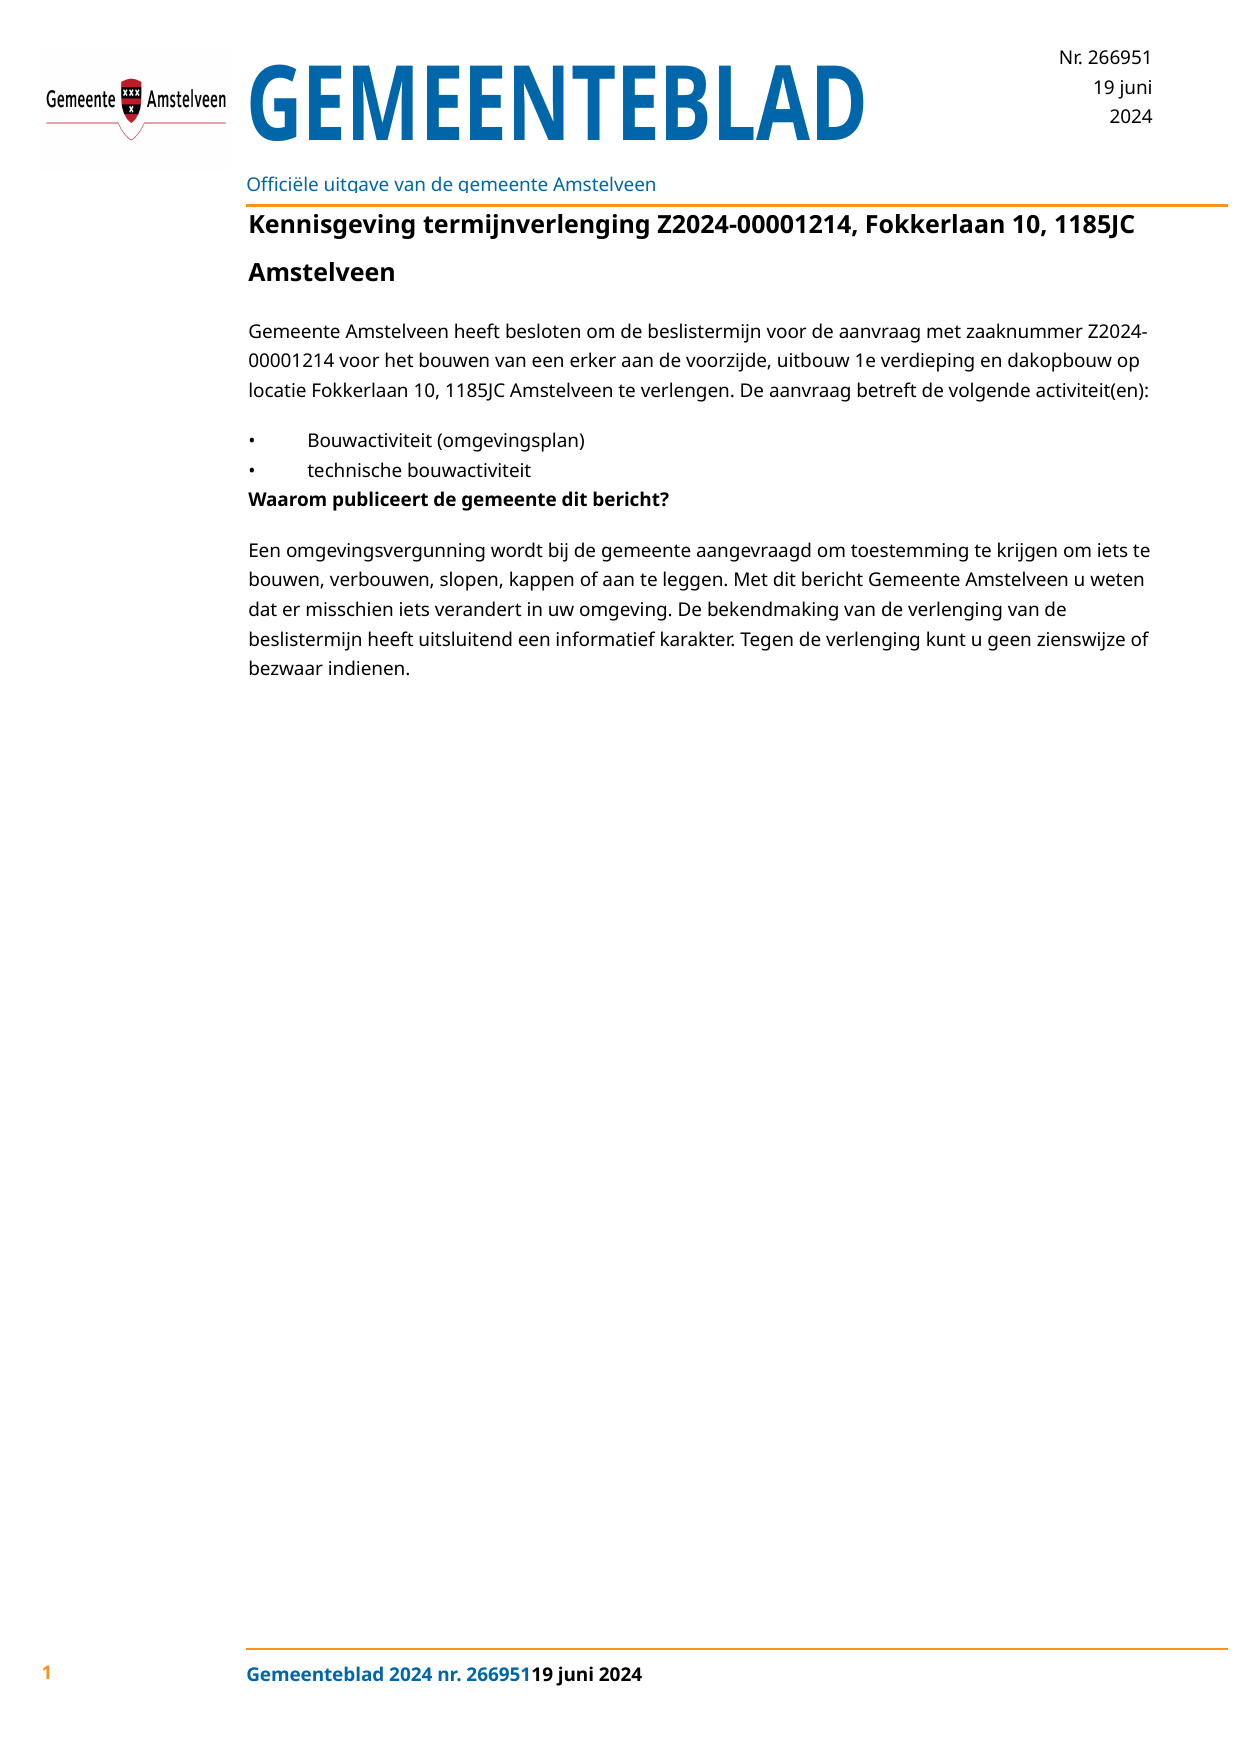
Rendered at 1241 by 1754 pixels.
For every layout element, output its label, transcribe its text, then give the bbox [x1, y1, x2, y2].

list Bouwactiviteit (omgevingsplan) [248, 427, 1152, 453]
text Gemeente Amstelveen heeft besloten om de beslistermijn voor de aanvraag met zaaknummer Z2024-00001214 voor het bouwen van een erker aan de voorzijde, uitbouw 1e verdieping en dakopbouw op locatie Fokkerlaan 10, 1185JC Amstelveen te verlengen. De aanvraag betreft de volgende activiteit(en): [248, 318, 1152, 403]
text Waarom publiceert de gemeente dit bericht? [248, 487, 1152, 512]
list technische bouwactiviteit [248, 457, 1152, 483]
text Een omgevingsvergunning wordt bij de gemeente aangevraagd om toestemming te krijgen om iets te bouwen, verbouwen, slopen, kappen of aan te leggen. Met dit bericht Gemeente Amstelveen u weten dat er misschien iets verandert in uw omgeving. De bekendmaking van de verlenging van de beslistermijn heeft uitsluitend een informatief karakter. Tegen de verlenging kunt u geen zienswijze of bezwaar indienen. [248, 537, 1152, 681]
picture [41, 47, 231, 172]
text Kennisgeving termijnverlenging Z2024-00001214, Fokkerlaan 10, 1185JC Amstelveen [248, 207, 1152, 288]
